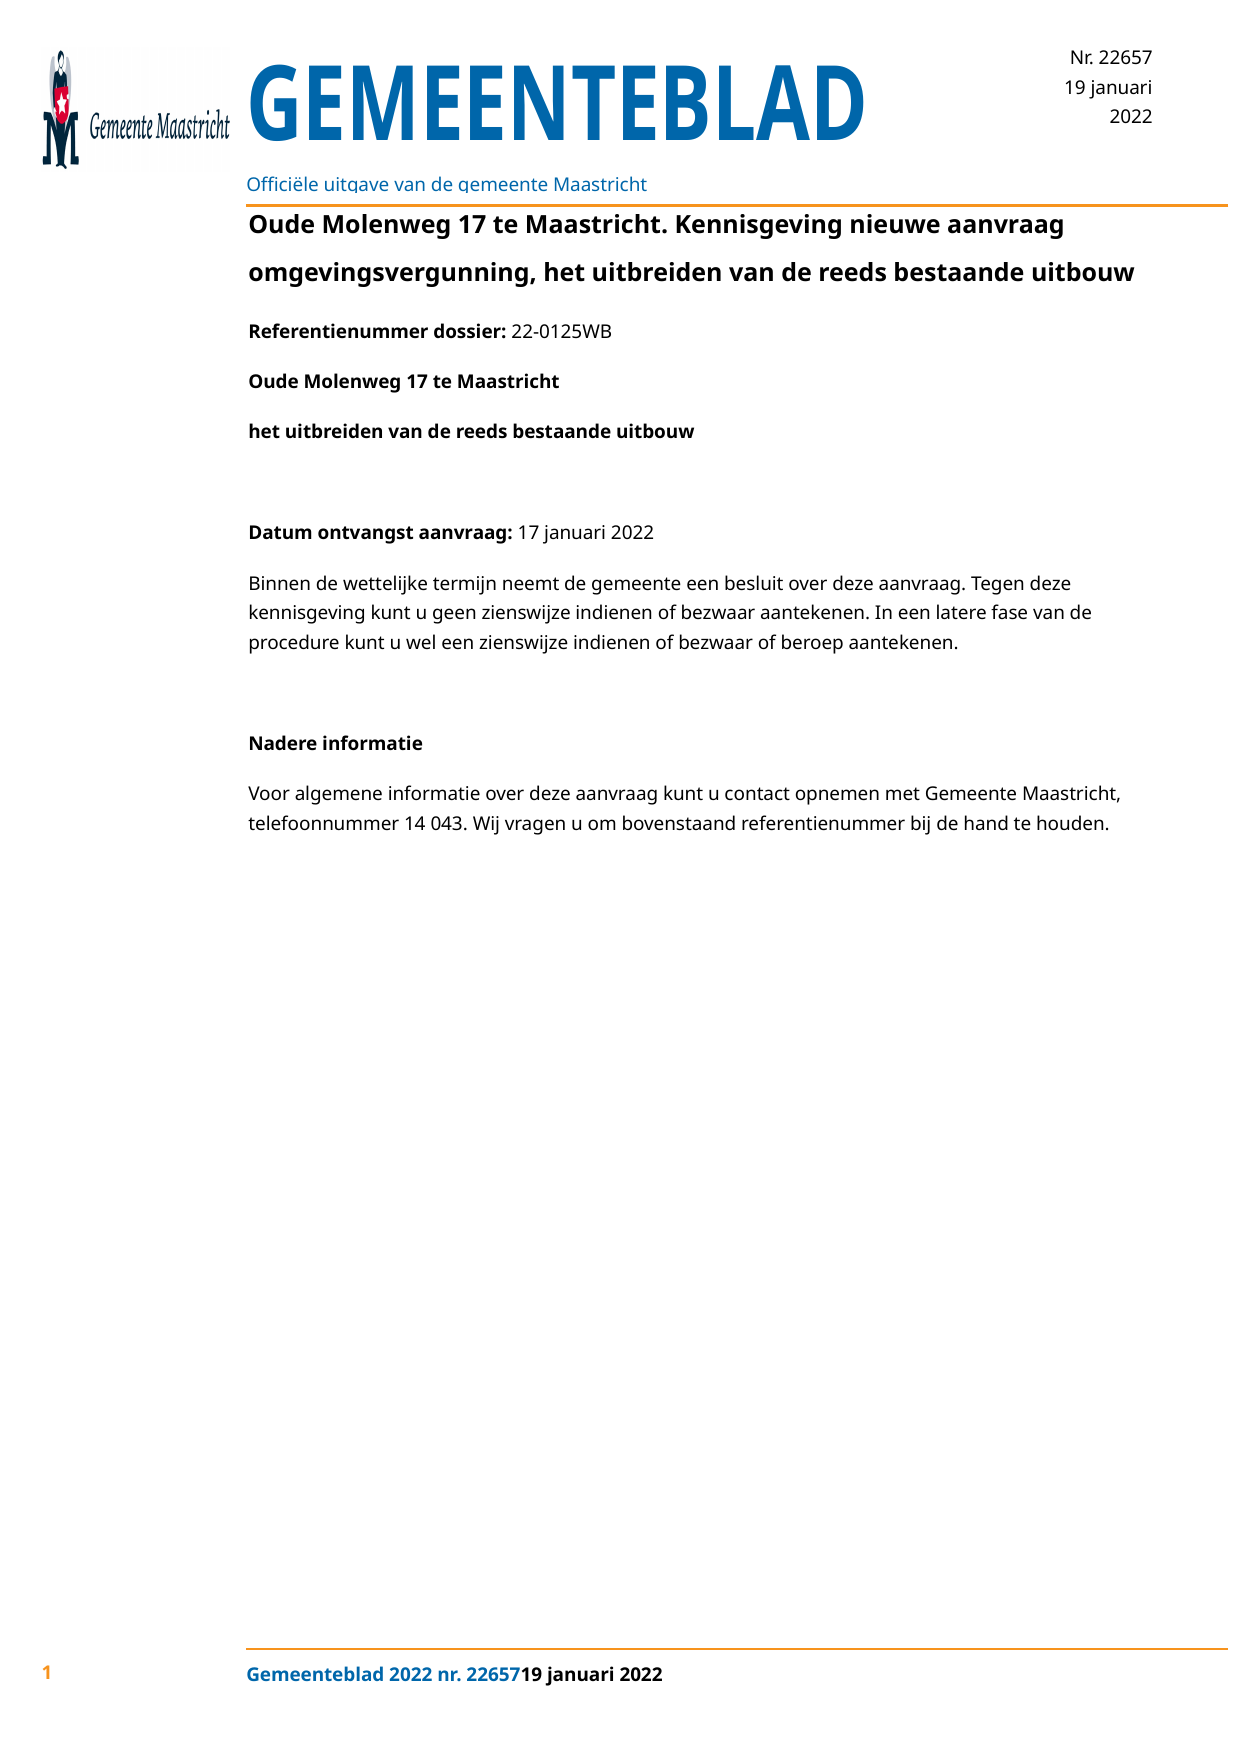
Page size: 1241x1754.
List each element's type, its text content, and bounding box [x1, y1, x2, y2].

text Voor algemene informatie over deze aanvraag kunt u contact opnemen met Gemeente Maastricht, telefoonnummer 14 043. Wij vragen u om bovenstaand referentienummer bij de hand te houden. [248, 780, 1152, 836]
text Datum ontvangst aanvraag: 17 januari 2022 [248, 519, 1152, 545]
text Oude Molenweg 17 te Maastricht. Kennisgeving nieuwe aanvraag omgevingsvergunning, het uitbreiden van de reeds bestaande uitbouw [248, 207, 1152, 288]
text Referentienummer dossier: 22-0125WB [248, 318, 1152, 344]
text Binnen de wettelijke termijn neemt de gemeente een besluit over deze aanvraag. Tegen deze kennisgeving kunt u geen zienswijze indienen of bezwaar aantekenen. In een latere fase van de procedure kunt u wel een zienswijze indienen of bezwaar of beroep aantekenen. [248, 570, 1152, 655]
picture [41, 47, 231, 172]
text het uitbreiden van de reeds bestaande uitbouw [248, 419, 1152, 444]
text Oude Molenweg 17 te Maastricht [248, 368, 1152, 394]
text Nadere informatie [248, 730, 1152, 756]
